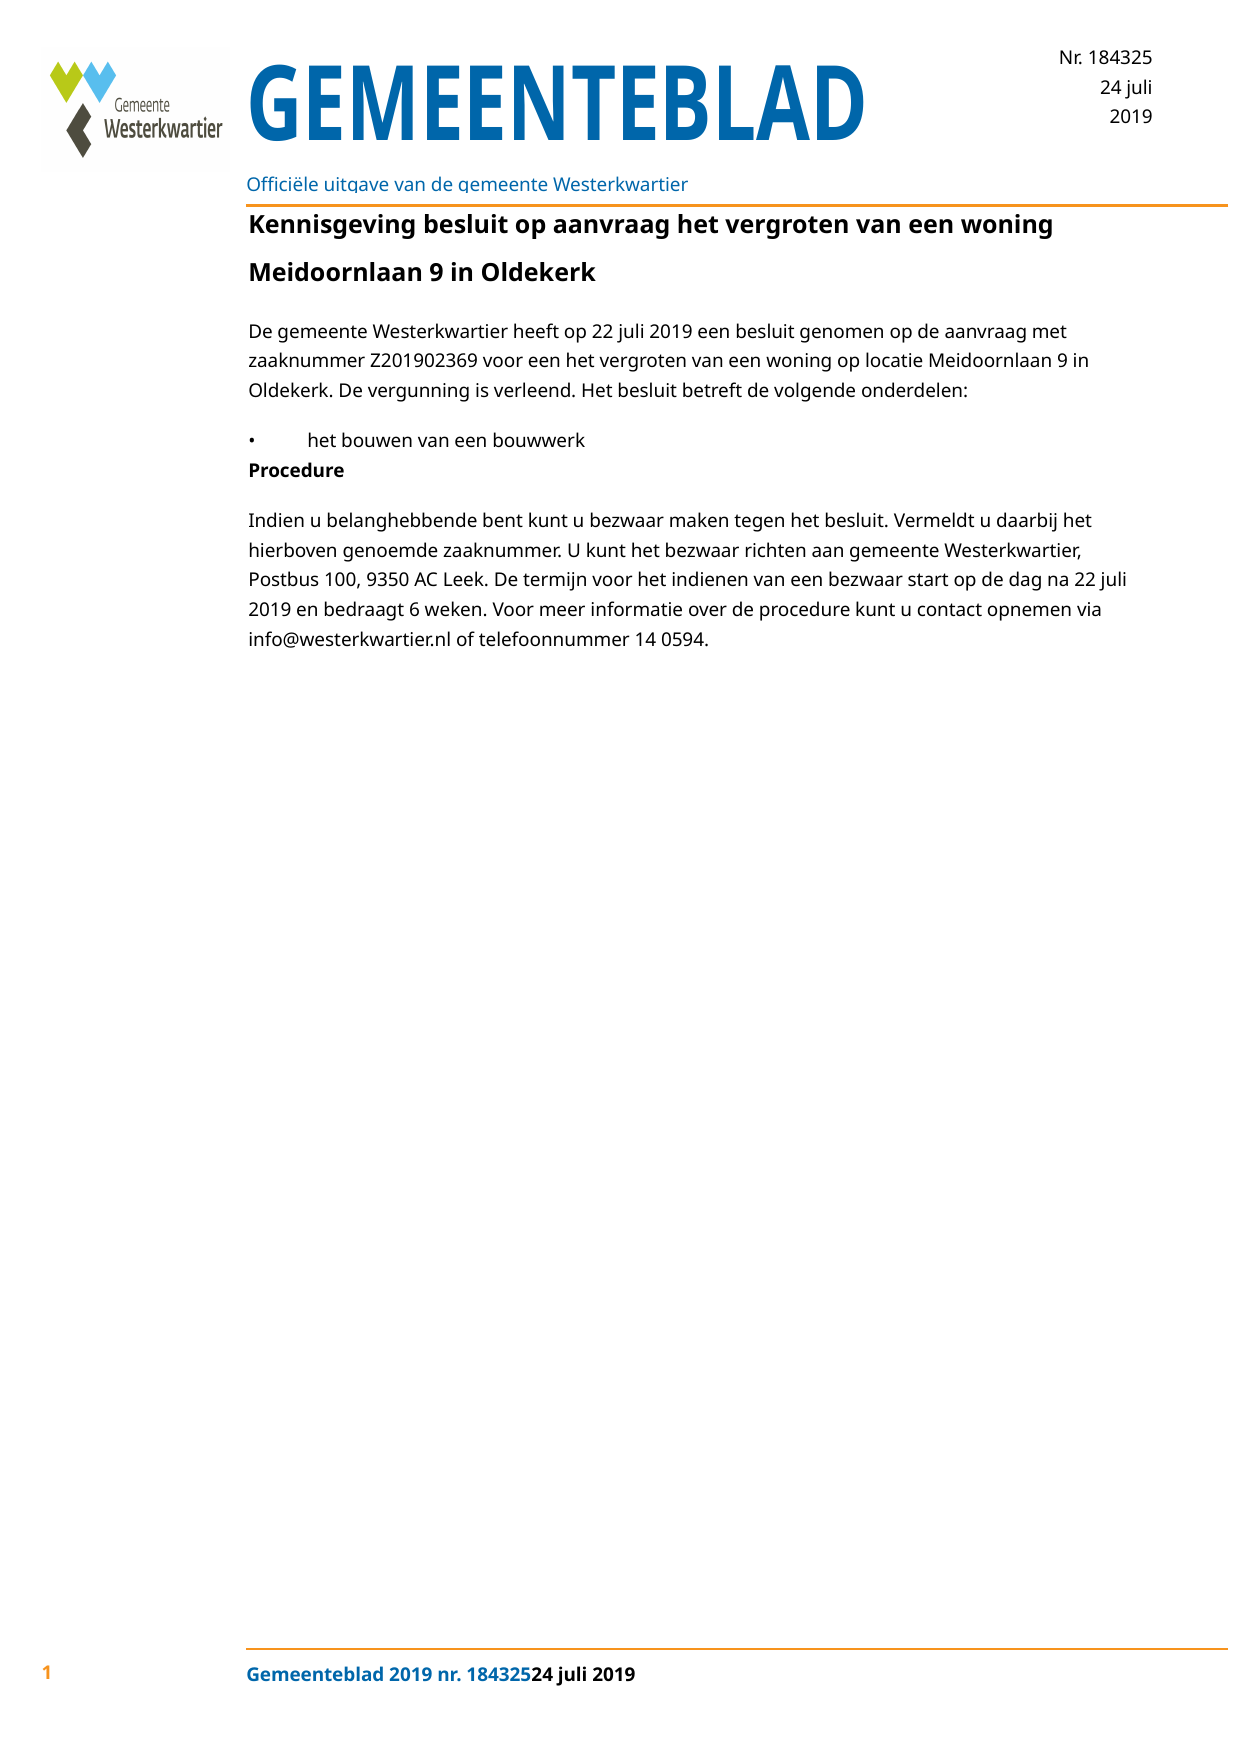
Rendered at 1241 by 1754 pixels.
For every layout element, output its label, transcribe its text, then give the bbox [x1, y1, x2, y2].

picture [41, 47, 231, 172]
list het bouwen van een bouwwerk [248, 427, 1152, 453]
text Kennisgeving besluit op aanvraag het vergroten van een woning Meidoornlaan 9 in Oldekerk [248, 207, 1152, 288]
text De gemeente Westerkwartier heeft op 22 juli 2019 een besluit genomen op de aanvraag met zaaknummer Z201902369 voor een het vergroten van een woning op locatie Meidoornlaan 9 in Oldekerk. De vergunning is verleend. Het besluit betreft de volgende onderdelen: [248, 318, 1152, 403]
text Indien u belanghebbende bent kunt u bezwaar maken tegen het besluit. Vermeldt u daarbij het hierboven genoemde zaaknummer. U kunt het bezwaar richten aan gemeente Westerkwartier, Postbus 100, 9350 AC Leek. De termijn voor het indienen van een bezwaar start op de dag na 22 juli 2019 en bedraagt 6 weken. Voor meer informatie over de procedure kunt u contact opnemen via info@westerkwartier.nl of telefoonnummer 14 0594. [248, 507, 1152, 652]
text Procedure [248, 457, 1152, 483]
